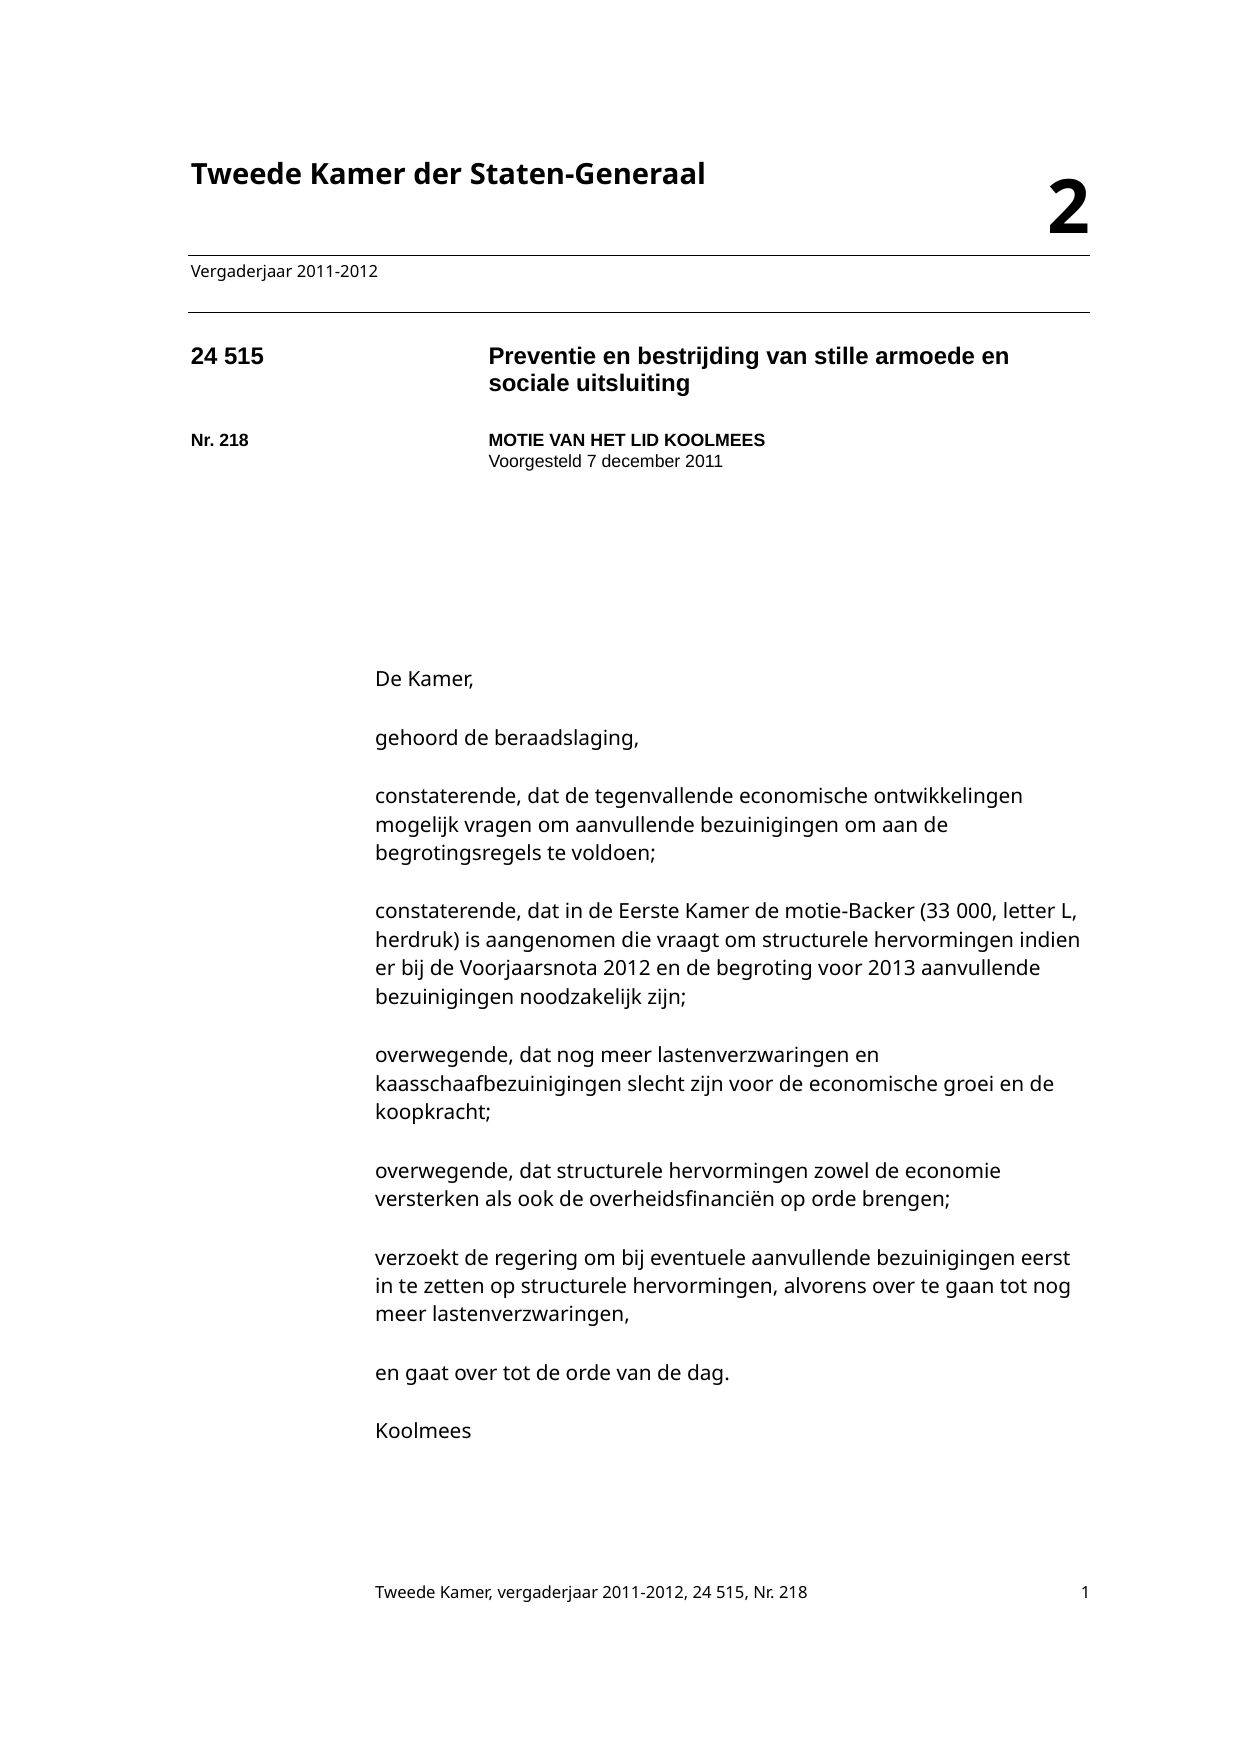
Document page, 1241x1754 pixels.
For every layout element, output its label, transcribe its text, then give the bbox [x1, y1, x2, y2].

table_cell [485, 313, 1090, 339]
table_cell Preventie en bestrijding van stille armoede en sociale uitsluiting [485, 339, 1090, 427]
text gehoord de beraadslaging, [375, 723, 1090, 751]
text verzoekt de regering om bij eventuele aanvullende bezuinigingen eerst in te zetten op structurele hervormingen, alvorens over te gaan tot nog meer lastenverzwaringen, [375, 1243, 1090, 1328]
table_header 2 [910, 150, 1090, 255]
text constaterende, dat in de Eerste Kamer de motie-Backer (33 000, letter L, herdruk) is aangenomen die vraagt om structurele hervormingen indien er bij de Voorjaarsnota 2012 en de begroting voor 2013 aanvullende bezuinigingen noodzakelijk zijn; [375, 897, 1090, 1010]
text Koolmees [375, 1416, 1090, 1445]
table_cell Nr. 218 [188, 427, 485, 546]
table_cell Vergaderjaar 2011-2012 [188, 256, 485, 312]
text en gaat over tot de orde van de dag. [375, 1358, 1090, 1386]
table_cell [188, 313, 485, 339]
table_cell MOTIE VAN HET LID KOOLMEES Voorgesteld 7 december 2011 [485, 427, 1090, 546]
table_cell 24 515 [188, 339, 485, 427]
table_header Tweede Kamer der Staten-Generaal [188, 150, 909, 255]
text constaterende, dat de tegenvallende economische ontwikkelingen mogelijk vragen om aanvullende bezuinigingen om aan de begrotingsregels te voldoen; [375, 781, 1090, 867]
table_cell [485, 256, 1090, 312]
text overwegende, dat structurele hervormingen zowel de economie versterken als ook de overheidsfinanciën op orde brengen; [375, 1156, 1090, 1213]
text overwegende, dat nog meer lastenverzwaringen en kaasschaafbezuinigingen slecht zijn voor de economische groei en de koopkracht; [375, 1040, 1090, 1126]
text De Kamer, [375, 664, 1090, 693]
